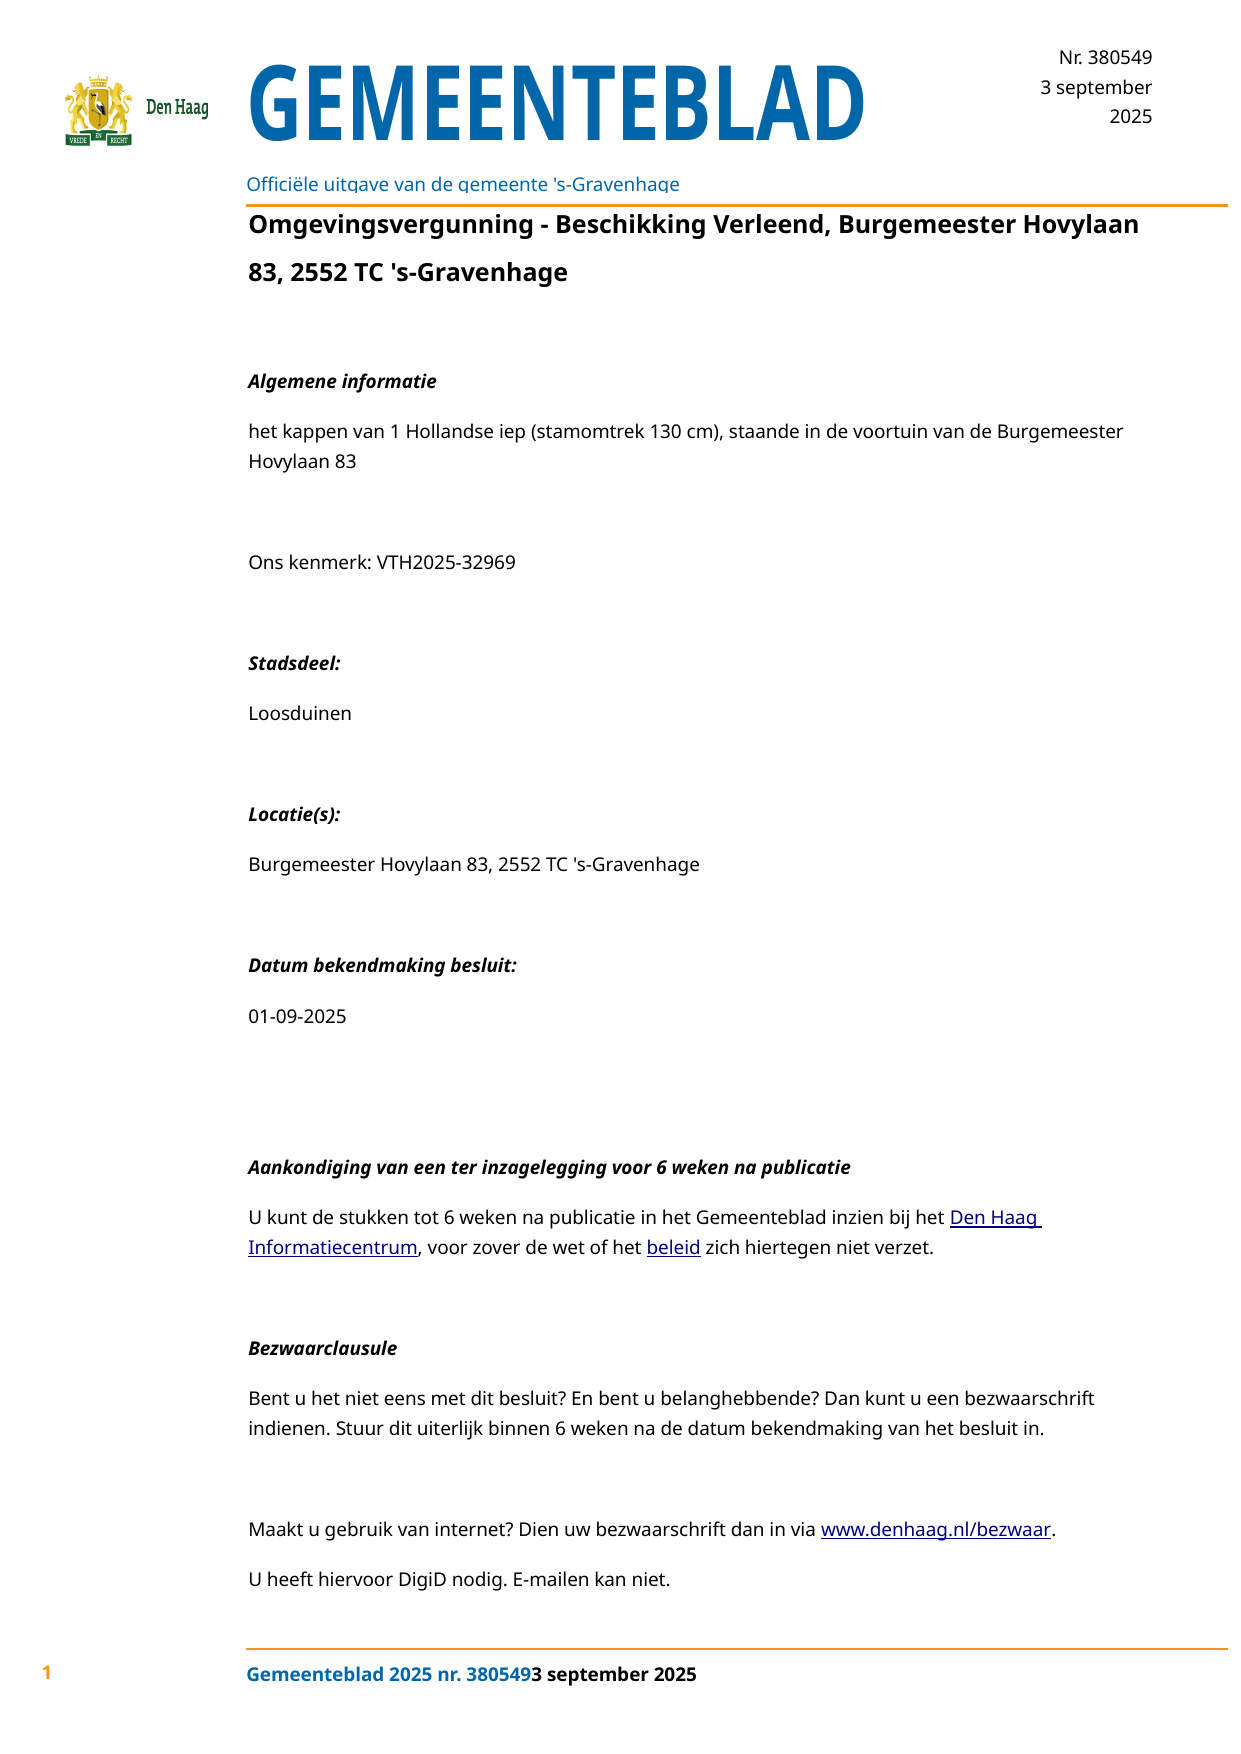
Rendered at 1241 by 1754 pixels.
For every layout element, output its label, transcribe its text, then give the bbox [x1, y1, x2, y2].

text Maakt u gebruik van internet? Dien uw bezwaarschrift dan in via www.denhaag.nl/bezwaar. [248, 1516, 1152, 1542]
text Stadsdeel: [248, 650, 1152, 676]
text Burgemeester Hovylaan 83, 2552 TC 's-Gravenhage [248, 852, 1152, 877]
text Algemene informatie [248, 368, 1152, 394]
text Bezwaarclausule [248, 1335, 1152, 1361]
text Locatie(s): [248, 801, 1152, 827]
text U kunt de stukken tot 6 weken na publicatie in het Gemeenteblad inzien bij het Den Haag Informatiecentrum, voor zover de wet of het beleid zich hiertegen niet verzet. [248, 1204, 1152, 1260]
text Datum bekendmaking besluit: [248, 952, 1152, 978]
text Bent u het niet eens met dit besluit? En bent u belanghebbende? Dan kunt u een bezwaarschrift indienen. Stuur dit uiterlijk binnen 6 weken na de datum bekendmaking van het besluit in. [248, 1385, 1152, 1441]
text Omgevingsvergunning - Beschikking Verleend, Burgemeester Hovylaan 83, 2552 TC 's-Gravenhage [248, 207, 1152, 288]
text 01-09-2025 [248, 1003, 1152, 1029]
text U heeft hiervoor DigiD nodig. E-mailen kan niet. [248, 1566, 1152, 1592]
text Loosduinen [248, 700, 1152, 726]
text Aankondiging van een ter inzagelegging voor 6 weken na publicatie [248, 1154, 1152, 1180]
text Ons kenmerk: VTH2025-32969 [248, 549, 1152, 575]
text het kappen van 1 Hollandse iep (stamomtrek 130 cm), staande in de voortuin van de Burgemeester Hovylaan 83 [248, 419, 1152, 474]
picture [41, 47, 231, 172]
